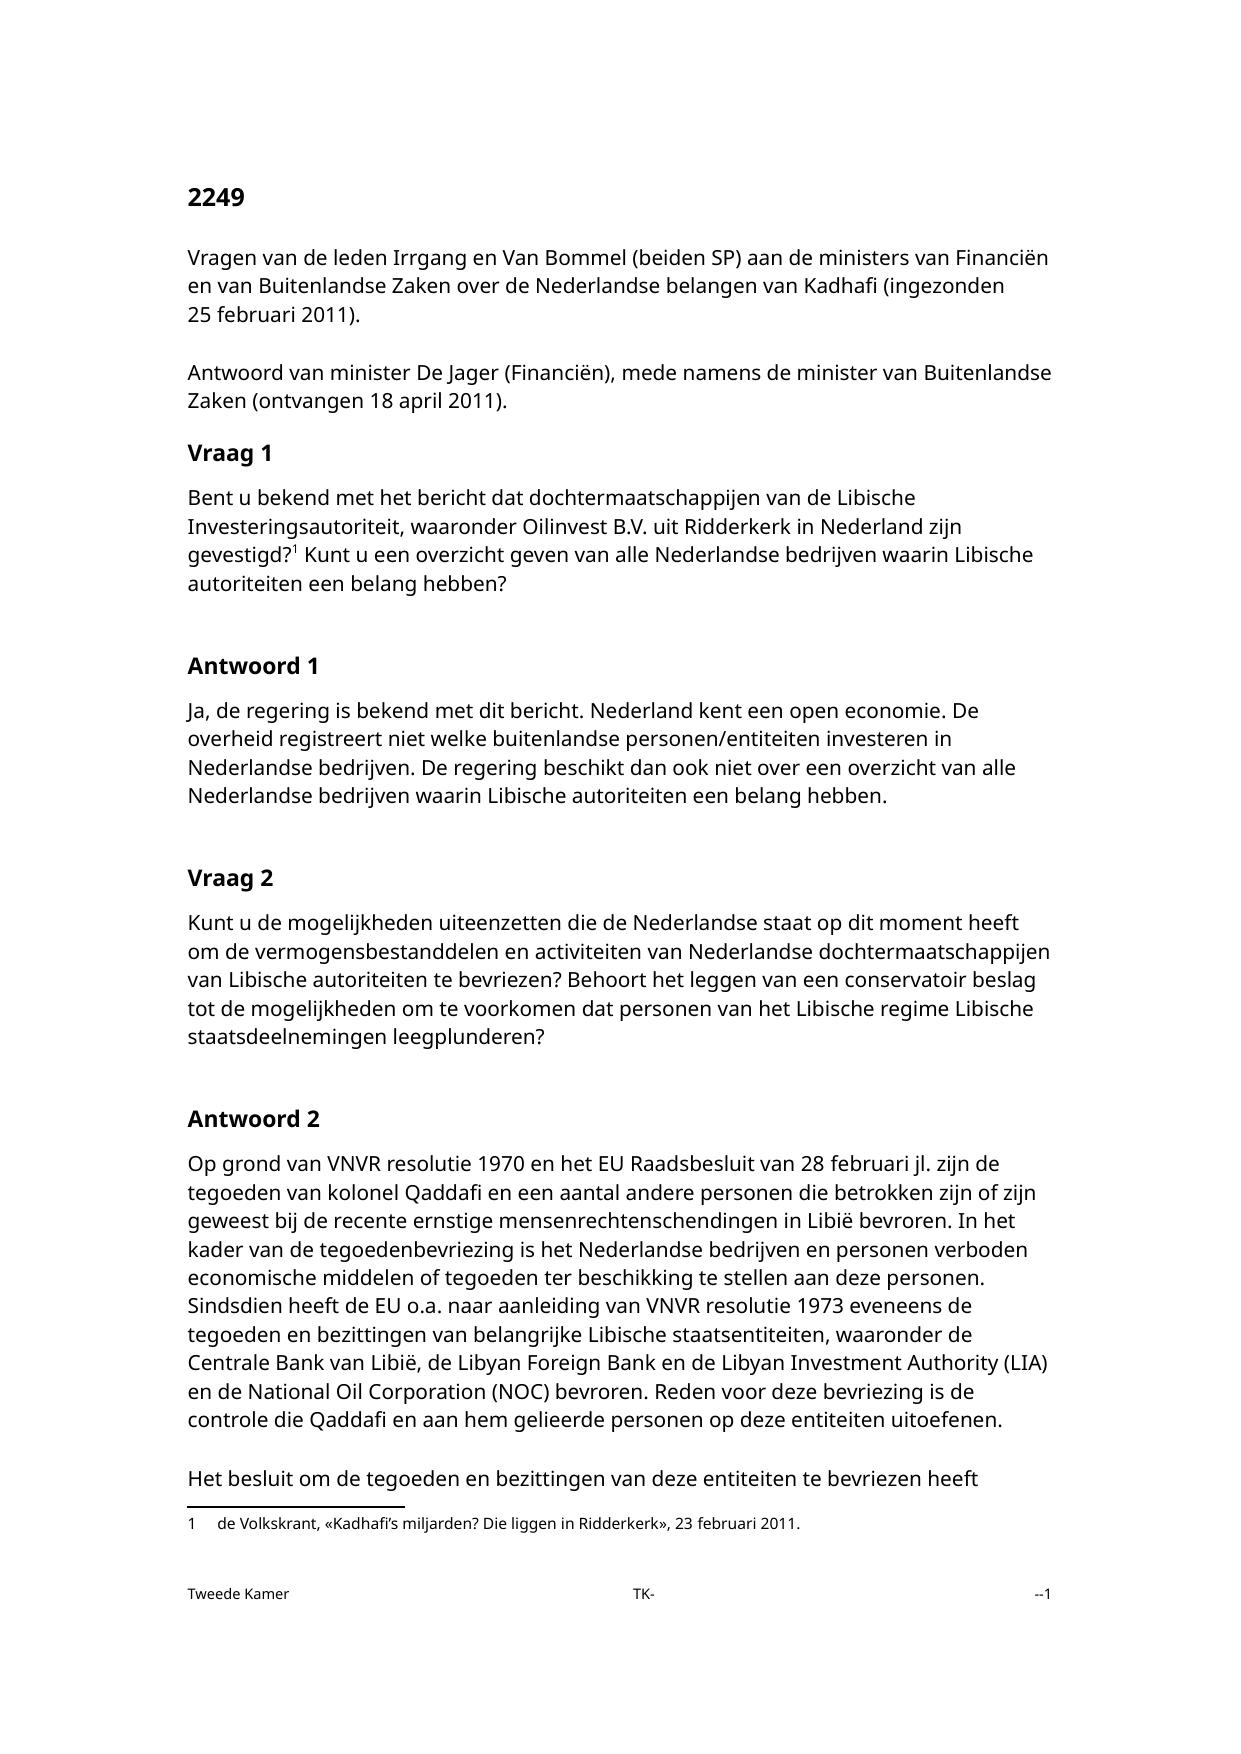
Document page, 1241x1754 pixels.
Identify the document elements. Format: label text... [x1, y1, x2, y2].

text Bent u bekend met het bericht dat dochtermaatschappijen van de Libische Investeringsautoriteit, waaronder Oilinvest B.V. uit Ridderkerk in Nederland zijn gevestigd? Kunt u een overzicht geven van alle Nederlandse bedrijven waarin Libische autoriteiten een belang hebben? [187, 483, 1053, 597]
text Ja, de regering is bekend met dit bericht. Nederland kent een open economie. De overheid registreert niet welke buitenlandse personen/entiteiten investeren in Nederlandse bedrijven. De regering beschikt dan ook niet over een overzicht van alle Nederlandse bedrijven waarin Libische autoriteiten een belang hebben. [187, 696, 1053, 810]
subtitle Vraag 1 [187, 437, 1053, 468]
text Kunt u de mogelijkheden uiteenzetten die de Nederlandse staat op dit moment heeft om de vermogensbestanddelen en activiteiten van Nederlandse dochtermaatschappijen van Libische autoriteiten te bevriezen? Behoort het leggen van een conservatoir beslag tot de mogelijkheden om te voorkomen dat personen van het Libische regime Libische staatsdeelnemingen leegplunderen? [187, 908, 1053, 1051]
text Het besluit om de tegoeden en bezittingen van deze entiteiten te bevriezen heeft [187, 1464, 1053, 1492]
text 2249 [187, 179, 1053, 213]
subtitle Antwoord 2 [187, 1103, 1053, 1134]
text Vragen van de leden Irrgang en Van Bommel (beiden SP) aan de ministers van Financiën en van Buitenlandse Zaken over de Nederlandse belangen van Kadhafi (ingezonden 25 februari 2011). [187, 243, 1053, 328]
text Op grond van VNVR resolutie 1970 en het EU Raadsbesluit van 28 februari jl. zijn de tegoeden van kolonel Qaddafi en een aantal andere personen die betrokken zijn of zijn geweest bij de recente ernstige mensenrechtenschendingen in Libië bevroren. In het kader van de tegoedenbevriezing is het Nederlandse bedrijven en personen verboden economische middelen of tegoeden ter beschikking te stellen aan deze personen. Sindsdien heeft de EU o.a. naar aanleiding van VNVR resolutie 1973 eveneens de tegoeden en bezittingen van belangrijke Libische staatsentiteiten, waaronder de Centrale Bank van Libië, de Libyan Foreign Bank en de Libyan Investment Authority (LIA) en de National Oil Corporation (NOC) bevroren. Reden voor deze bevriezing is de controle die Qaddafi en aan hem gelieerde personen op deze entiteiten uitoefenen. [187, 1149, 1053, 1434]
subtitle Antwoord 1 [187, 650, 1053, 681]
text de Volkskrant, «Kadhafi’s miljarden? Die liggen in Ridderkerk», 23 februari 2011. [187, 1506, 1053, 1534]
text Antwoord van minister De Jager (Financiën), mede namens de minister van Buitenlandse Zaken (ontvangen 18 april 2011). [187, 358, 1053, 415]
subtitle Vraag 2 [187, 862, 1053, 893]
